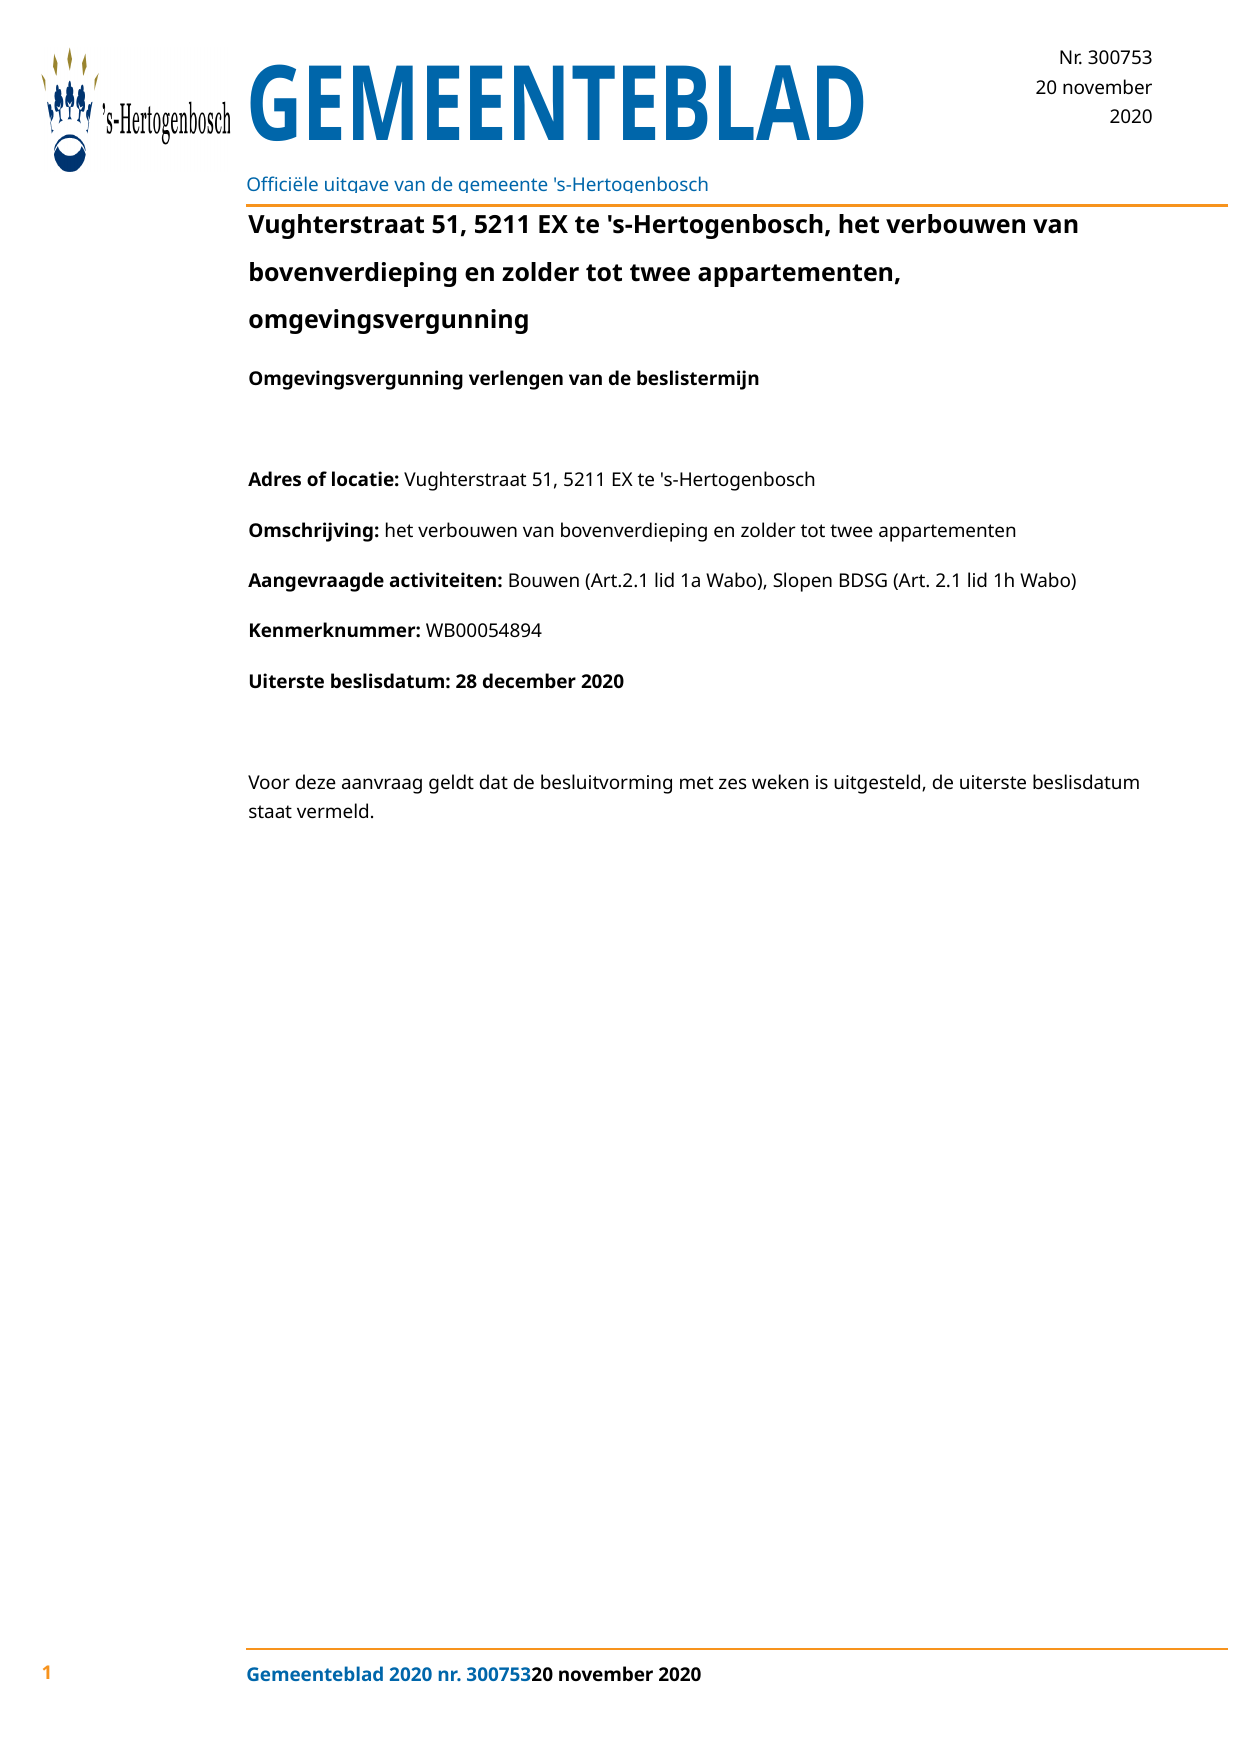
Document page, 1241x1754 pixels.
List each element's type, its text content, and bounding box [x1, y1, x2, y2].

text Aangevraagde activiteiten: Bouwen (Art.2.1 lid 1a Wabo), Slopen BDSG (Art. 2.1 lid 1h Wabo) [248, 567, 1152, 593]
text Omschrijving: het verbouwen van bovenverdieping en zolder tot twee appartementen [248, 517, 1152, 542]
text Omgevingsvergunning verlengen van de beslistermijn [248, 366, 1152, 391]
text Adres of locatie: Vughterstraat 51, 5211 EX te 's-Hertogenbosch [248, 466, 1152, 492]
text Voor deze aanvraag geldt dat de besluitvorming met zes weken is uitgesteld, de uiterste beslisdatum staat vermeld. [248, 769, 1152, 824]
text Uiterste beslisdatum: 28 december 2020 [248, 668, 1152, 694]
picture [41, 47, 231, 172]
text Vughterstraat 51, 5211 EX te 's-Hertogenbosch, het verbouwen van bovenverdieping en zolder tot twee appartementen, omgevingsvergunning [248, 207, 1152, 336]
text Kenmerknummer: WB00054894 [248, 618, 1152, 643]
